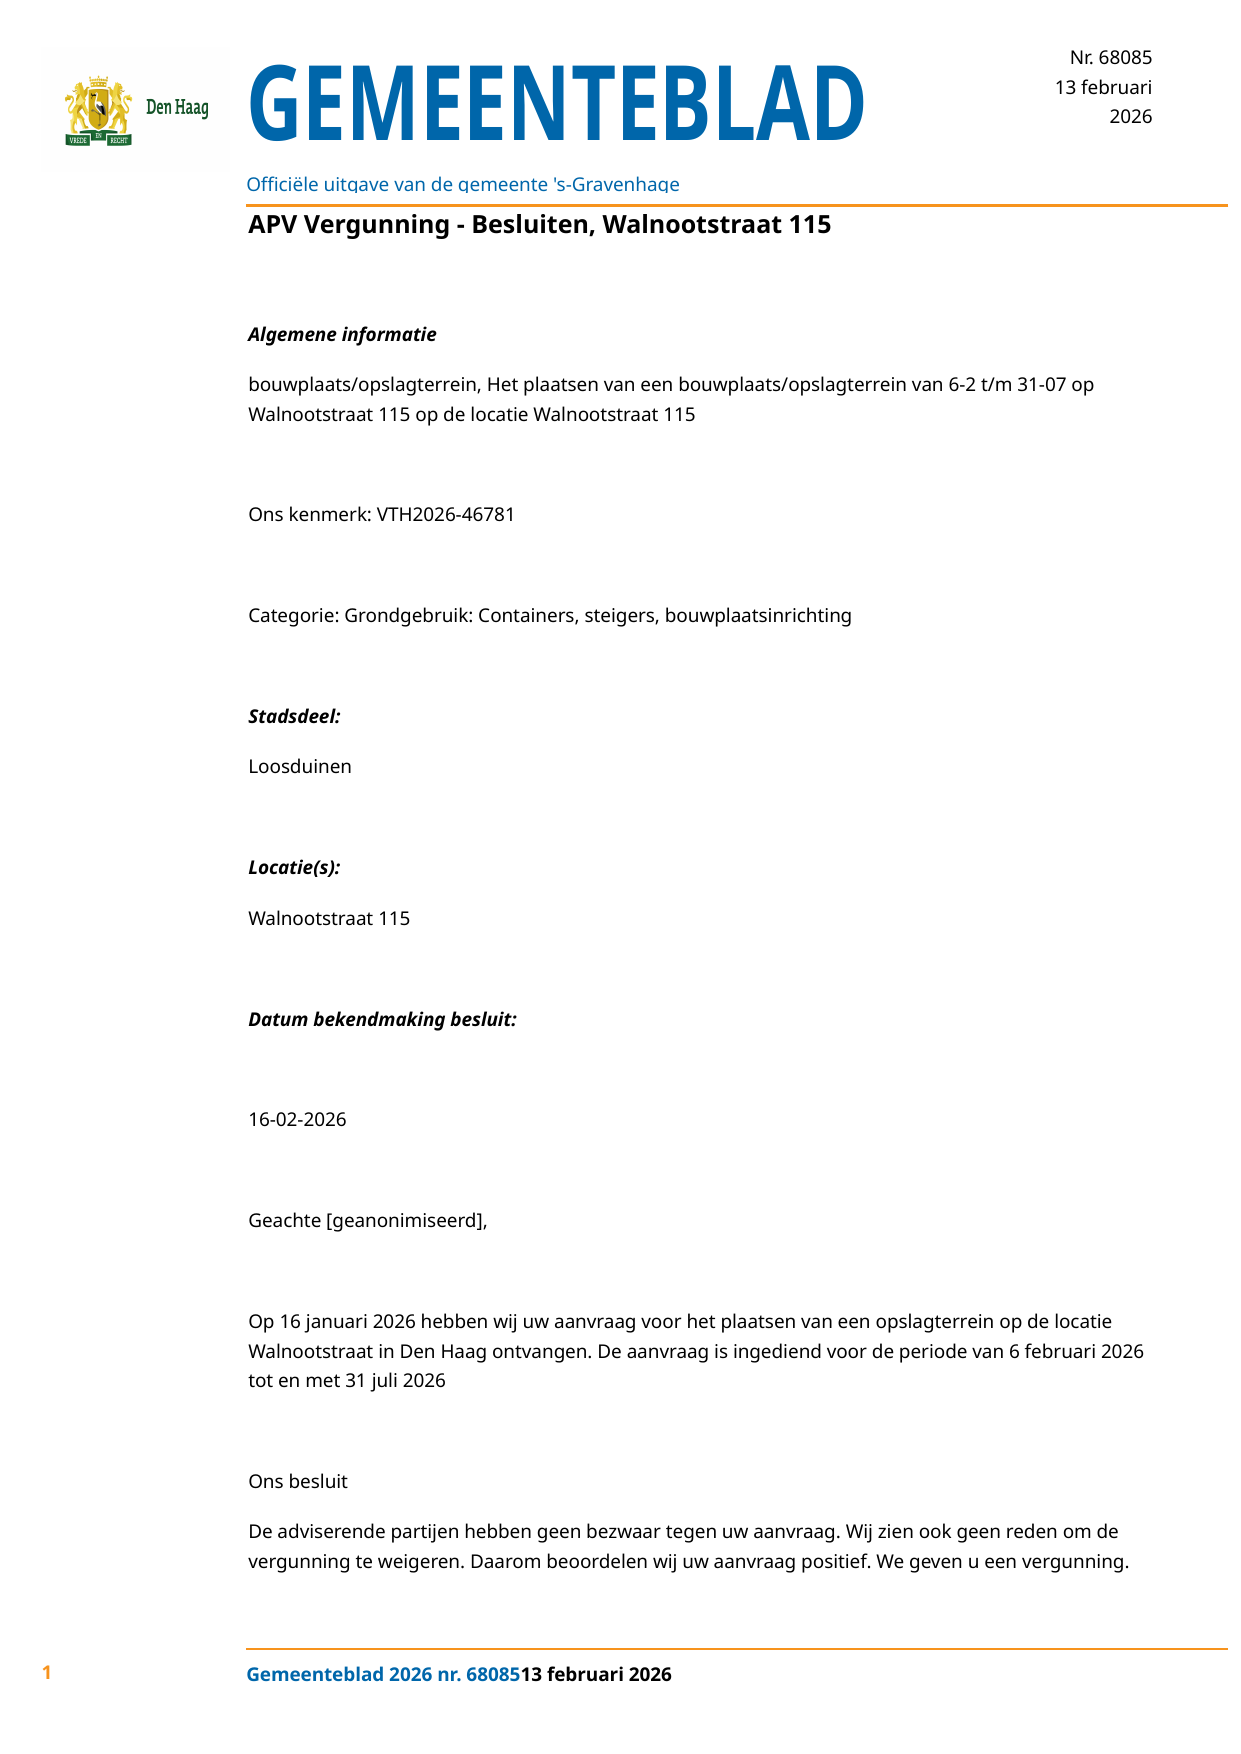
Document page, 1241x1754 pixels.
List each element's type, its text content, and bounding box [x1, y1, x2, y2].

text Geachte [geanonimiseerd], [248, 1207, 1152, 1233]
text Ons besluit [248, 1468, 1152, 1494]
text De adviserende partijen hebben geen bezwaar tegen uw aanvraag. Wij zien ook geen reden om de vergunning te weigeren. Daarom beoordelen wij uw aanvraag positief. We geven u een vergunning. [248, 1519, 1152, 1574]
text Loosduinen [248, 754, 1152, 779]
text Stadsdeel: [248, 703, 1152, 729]
text bouwplaats/opslagterrein, Het plaatsen van een bouwplaats/opslagterrein van 6-2 t/m 31-07 op Walnootstraat 115 op de locatie Walnootstraat 115 [248, 371, 1152, 426]
text Locatie(s): [248, 854, 1152, 880]
text Op 16 januari 2026 hebben wij uw aanvraag voor het plaatsen van een opslagterrein op de locatie Walnootstraat in Den Haag ontvangen. De aanvraag is ingediend voor de periode van 6 februari 2026 tot en met 31 juli 2026 [248, 1308, 1152, 1393]
text APV Vergunning - Besluiten, Walnootstraat 115 [248, 207, 1152, 241]
picture [41, 47, 231, 172]
text Walnootstraat 115 [248, 905, 1152, 931]
text Ons kenmerk: VTH2026-46781 [248, 502, 1152, 527]
text Algemene informatie [248, 321, 1152, 346]
text 16-02-2026 [248, 1107, 1152, 1132]
text Datum bekendmaking besluit: [248, 1006, 1152, 1031]
text Categorie: Grondgebruik: Containers, steigers, bouwplaatsinrichting [248, 602, 1152, 628]
